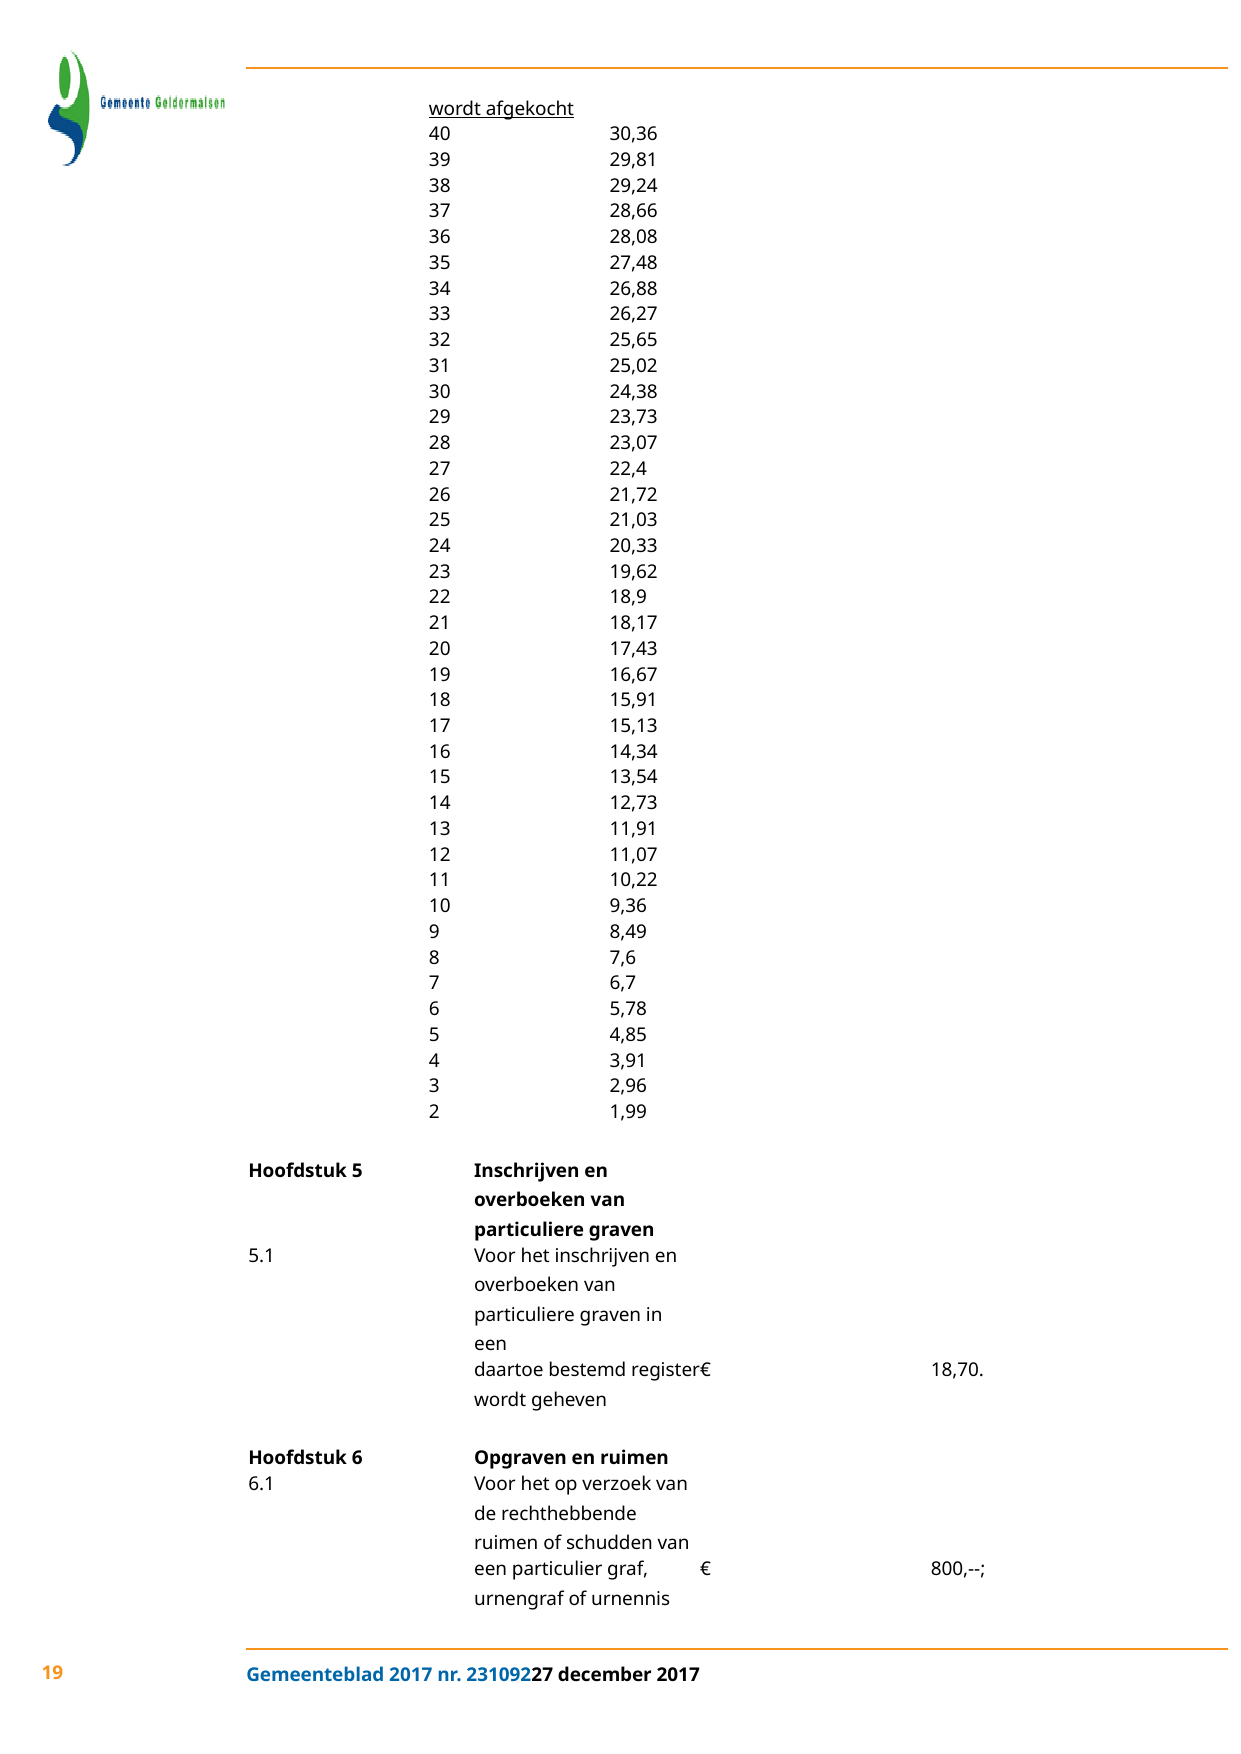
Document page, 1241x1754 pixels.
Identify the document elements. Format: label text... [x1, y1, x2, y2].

table_cell 17,43 [609, 635, 790, 661]
table_cell 33 [429, 301, 609, 326]
table_cell 5 [429, 1021, 609, 1047]
table_cell [248, 455, 429, 481]
table_header [700, 1157, 926, 1242]
table_cell 14,34 [609, 738, 790, 764]
table_cell [971, 995, 1152, 1021]
table_cell 10,22 [609, 867, 790, 892]
table_cell [248, 404, 429, 429]
table_cell 15,91 [609, 687, 790, 712]
table_cell [248, 867, 429, 892]
table_cell 21,72 [609, 481, 790, 506]
table_cell [790, 352, 971, 378]
table_cell 21,03 [609, 506, 790, 532]
table_cell [971, 249, 1152, 275]
table_cell [971, 198, 1152, 223]
table_cell [248, 198, 429, 223]
table_cell 25,65 [609, 326, 790, 352]
table_cell 800,--; [926, 1555, 1152, 1610]
table_cell [971, 506, 1152, 532]
table_header Hoofdstuk 5 [248, 1157, 474, 1242]
table_cell Voor het op verzoek van de rechthebbende ruimen of schudden van [474, 1470, 700, 1555]
table_cell [790, 1047, 971, 1072]
table_cell 23 [429, 558, 609, 584]
picture [41, 47, 231, 172]
table_cell [790, 995, 971, 1021]
table_cell 36 [429, 224, 609, 249]
table_cell [971, 944, 1152, 969]
table_cell [971, 352, 1152, 378]
table_cell [248, 841, 429, 867]
table_cell 6.1 [248, 1470, 474, 1555]
table_cell [926, 1470, 1152, 1555]
table_cell 14 [429, 790, 609, 815]
table_cell [248, 738, 429, 764]
table_cell 38 [429, 172, 609, 198]
table_cell [971, 661, 1152, 687]
table_cell [248, 1021, 429, 1047]
table_cell [790, 121, 971, 146]
table_cell 20 [429, 635, 609, 661]
table_header Hoofdstuk 6 [248, 1445, 474, 1470]
table_cell [248, 970, 429, 995]
table_cell [971, 224, 1152, 249]
table_cell 12,73 [609, 790, 790, 815]
table_cell daartoe bestemd register wordt geheven [474, 1356, 700, 1412]
table_cell [971, 609, 1152, 635]
table_cell 6 [429, 995, 609, 1021]
table_cell 2,96 [609, 1073, 790, 1098]
table_cell [248, 609, 429, 635]
table_cell 17 [429, 712, 609, 738]
table_cell [971, 326, 1152, 352]
table_cell [790, 918, 971, 944]
table_cell [790, 764, 971, 789]
table_cell [971, 1047, 1152, 1072]
table_cell [790, 584, 971, 609]
table_cell [971, 970, 1152, 995]
table_cell [971, 455, 1152, 481]
table_cell [790, 481, 971, 506]
table_cell [790, 738, 971, 764]
table_cell 4,85 [609, 1021, 790, 1047]
table_header Inschrijven en overboeken van particuliere graven [474, 1157, 700, 1242]
table_cell 11 [429, 867, 609, 892]
table_cell [248, 481, 429, 506]
table_cell [248, 635, 429, 661]
table_cell 26,88 [609, 275, 790, 301]
table_cell [971, 1073, 1152, 1098]
table_cell [248, 275, 429, 301]
table_cell [248, 121, 429, 146]
table_cell 31 [429, 352, 609, 378]
table_cell [790, 146, 971, 172]
table_cell [248, 661, 429, 687]
table_cell [248, 249, 429, 275]
table_cell 30,36 [609, 121, 790, 146]
table_cell [971, 1098, 1152, 1124]
table_cell 26 [429, 481, 609, 506]
table_cell 28,08 [609, 224, 790, 249]
table_cell [700, 1470, 926, 1555]
table_cell [248, 918, 429, 944]
table_cell [790, 867, 971, 892]
table_cell 19 [429, 661, 609, 687]
table_cell 27,48 [609, 249, 790, 275]
table_cell 5,78 [609, 995, 790, 1021]
table_cell [790, 661, 971, 687]
table_cell [248, 687, 429, 712]
table_cell [790, 249, 971, 275]
table_cell [248, 532, 429, 558]
table_cell 28,66 [609, 198, 790, 223]
table_cell [971, 738, 1152, 764]
table_cell [248, 995, 429, 1021]
table_cell 19,62 [609, 558, 790, 584]
table_header [926, 1445, 1152, 1470]
table_cell [248, 764, 429, 789]
table_cell 4 [429, 1047, 609, 1072]
table_cell [790, 944, 971, 969]
table_cell [609, 95, 790, 121]
table_cell 22 [429, 584, 609, 609]
table_cell 10 [429, 893, 609, 918]
table_cell [971, 121, 1152, 146]
table_cell [248, 712, 429, 738]
table_cell [248, 815, 429, 841]
table_cell 2 [429, 1098, 609, 1124]
table_header [926, 1157, 1152, 1242]
table_cell Voor het inschrijven en overboeken van particuliere graven in een [474, 1242, 700, 1356]
table_cell [248, 326, 429, 352]
table_cell 40 [429, 121, 609, 146]
table_cell 29,81 [609, 146, 790, 172]
table_cell [971, 532, 1152, 558]
table_cell [790, 1098, 971, 1124]
table_cell 8 [429, 944, 609, 969]
table_cell 29,24 [609, 172, 790, 198]
table_cell 15,13 [609, 712, 790, 738]
table_header Opgraven en ruimen [474, 1445, 700, 1470]
table_cell 9 [429, 918, 609, 944]
table_cell € [700, 1356, 926, 1412]
table_cell [971, 764, 1152, 789]
table_cell [248, 146, 429, 172]
table_cell [248, 893, 429, 918]
table_cell [248, 790, 429, 815]
table_cell 11,91 [609, 815, 790, 841]
table_cell [971, 635, 1152, 661]
table_cell [971, 404, 1152, 429]
table_cell [971, 867, 1152, 892]
table_cell 27 [429, 455, 609, 481]
table_cell € [700, 1555, 926, 1610]
table_cell [971, 1021, 1152, 1047]
table_cell [248, 1555, 474, 1610]
table_cell 18,9 [609, 584, 790, 609]
table_cell [971, 146, 1152, 172]
table_cell [971, 584, 1152, 609]
table_cell 3 [429, 1073, 609, 1098]
table_cell [248, 301, 429, 326]
table_cell [790, 198, 971, 223]
table_cell [971, 815, 1152, 841]
table_cell [790, 95, 971, 121]
table_cell 16,67 [609, 661, 790, 687]
table_cell [248, 1098, 429, 1124]
table_cell [248, 95, 429, 121]
table_cell [971, 687, 1152, 712]
table_cell [248, 378, 429, 403]
table_cell 39 [429, 146, 609, 172]
table_cell [248, 1356, 474, 1412]
table_cell 24,38 [609, 378, 790, 403]
table_cell 32 [429, 326, 609, 352]
table_cell wordt afgekocht [429, 95, 609, 121]
table_cell 6,7 [609, 970, 790, 995]
table_cell [971, 790, 1152, 815]
table_cell [248, 224, 429, 249]
table_cell [971, 429, 1152, 455]
table_cell [790, 970, 971, 995]
table_cell [248, 558, 429, 584]
table_cell [700, 1242, 926, 1356]
table_cell 25,02 [609, 352, 790, 378]
table_cell [248, 506, 429, 532]
table_cell [790, 841, 971, 867]
table_cell [790, 1073, 971, 1098]
table_cell [790, 404, 971, 429]
table_cell [971, 918, 1152, 944]
table_cell 30 [429, 378, 609, 403]
table_cell 7,6 [609, 944, 790, 969]
table_cell [790, 429, 971, 455]
table_cell 18,70. [926, 1356, 1152, 1412]
table_cell 16 [429, 738, 609, 764]
table_cell 24 [429, 532, 609, 558]
table_cell [790, 455, 971, 481]
table_cell 9,36 [609, 893, 790, 918]
table_cell [790, 687, 971, 712]
table_cell [248, 1073, 429, 1098]
table_cell 25 [429, 506, 609, 532]
table_cell [248, 429, 429, 455]
table_cell 34 [429, 275, 609, 301]
table_cell [248, 944, 429, 969]
table_cell 12 [429, 841, 609, 867]
table_cell [971, 558, 1152, 584]
table_cell [790, 326, 971, 352]
table_cell [248, 1047, 429, 1072]
table_cell [926, 1242, 1152, 1356]
table_cell [971, 378, 1152, 403]
table_cell [790, 224, 971, 249]
table_cell 23,73 [609, 404, 790, 429]
table_cell 3,91 [609, 1047, 790, 1072]
table_cell [790, 275, 971, 301]
table_cell [790, 790, 971, 815]
table_cell 13,54 [609, 764, 790, 789]
table_cell [790, 378, 971, 403]
table_cell [971, 841, 1152, 867]
table_cell 29 [429, 404, 609, 429]
table_cell [790, 506, 971, 532]
table_cell [790, 558, 971, 584]
table_cell [248, 172, 429, 198]
table_cell [790, 815, 971, 841]
table_cell [971, 172, 1152, 198]
table_cell 35 [429, 249, 609, 275]
table_cell 7 [429, 970, 609, 995]
table_cell 1,99 [609, 1098, 790, 1124]
table_cell 23,07 [609, 429, 790, 455]
table_cell 15 [429, 764, 609, 789]
table_cell 18,17 [609, 609, 790, 635]
table_cell 28 [429, 429, 609, 455]
table_cell [971, 712, 1152, 738]
table_cell 8,49 [609, 918, 790, 944]
table_cell 26,27 [609, 301, 790, 326]
table_cell [790, 172, 971, 198]
table_cell 22,4 [609, 455, 790, 481]
table_cell [971, 481, 1152, 506]
table_cell [790, 635, 971, 661]
table_cell [790, 609, 971, 635]
table_cell 11,07 [609, 841, 790, 867]
table_cell 13 [429, 815, 609, 841]
table_cell [971, 275, 1152, 301]
table_cell [790, 712, 971, 738]
table_cell 37 [429, 198, 609, 223]
table_cell [248, 352, 429, 378]
table_cell 21 [429, 609, 609, 635]
table_cell [971, 95, 1152, 121]
table_cell [790, 893, 971, 918]
table_cell [790, 1021, 971, 1047]
table_cell 5.1 [248, 1242, 474, 1356]
table_header [700, 1445, 926, 1470]
table_cell [790, 532, 971, 558]
table_cell [248, 584, 429, 609]
table_cell [790, 301, 971, 326]
table_cell [971, 893, 1152, 918]
table_cell een particulier graf, urnengraf of urnennis [474, 1555, 700, 1610]
table_cell 20,33 [609, 532, 790, 558]
table_cell [971, 301, 1152, 326]
table_cell 18 [429, 687, 609, 712]
